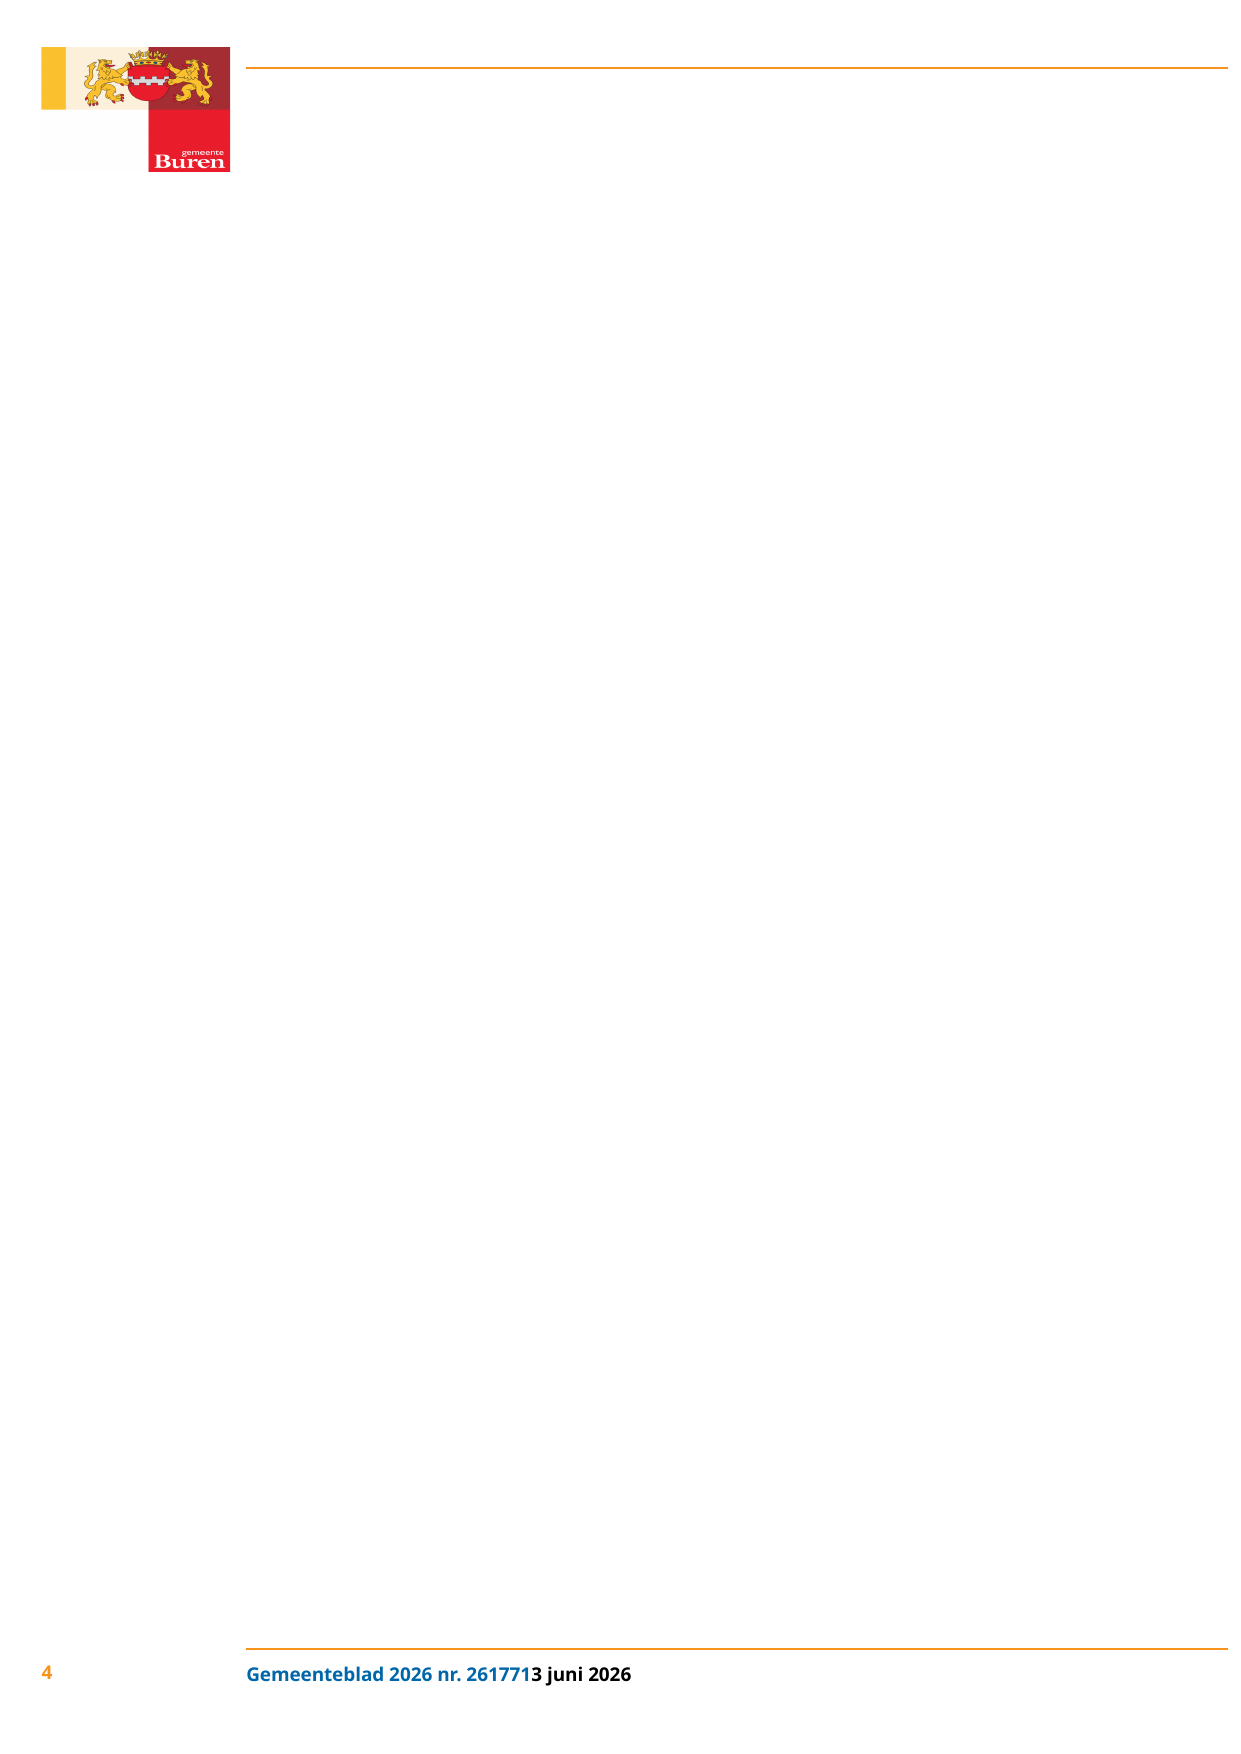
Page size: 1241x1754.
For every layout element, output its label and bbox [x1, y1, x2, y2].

picture [41, 47, 231, 172]
